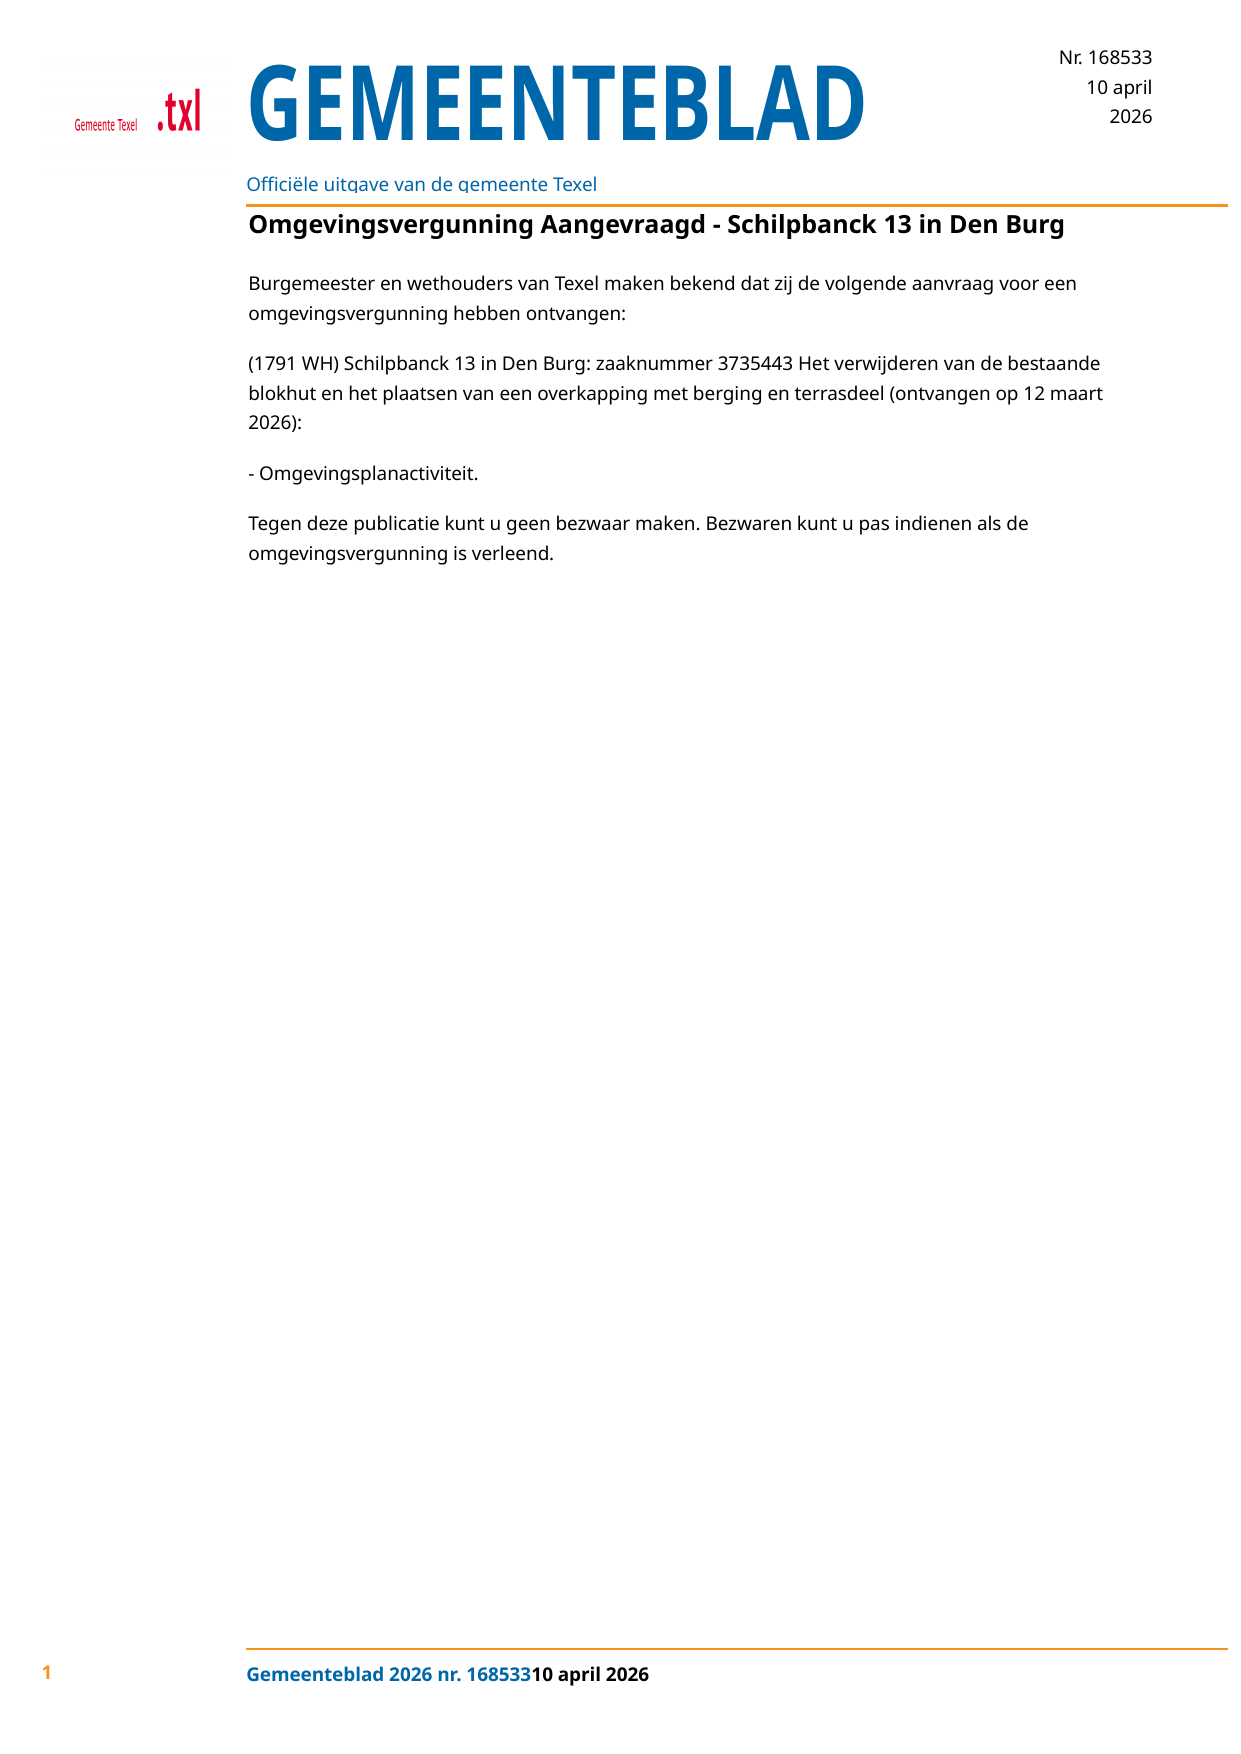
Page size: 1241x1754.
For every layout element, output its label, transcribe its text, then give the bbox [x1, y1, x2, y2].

text (1791 WH) Schilpbanck 13 in Den Burg: zaaknummer 3735443 Het verwijderen van de bestaande blokhut en het plaatsen van een overkapping met berging en terrasdeel (ontvangen op 12 maart 2026): [248, 350, 1152, 435]
text - Omgevingsplanactiviteit. [248, 460, 1152, 486]
text Tegen deze publicatie kunt u geen bezwaar maken. Bezwaren kunt u pas indienen als de omgevingsvergunning is verleend. [248, 510, 1152, 566]
text Omgevingsvergunning Aangevraagd - Schilpbanck 13 in Den Burg [248, 207, 1152, 241]
picture [41, 47, 231, 172]
text Burgemeester en wethouders van Texel maken bekend dat zij de volgende aanvraag voor een omgevingsvergunning hebben ontvangen: [248, 270, 1152, 326]
